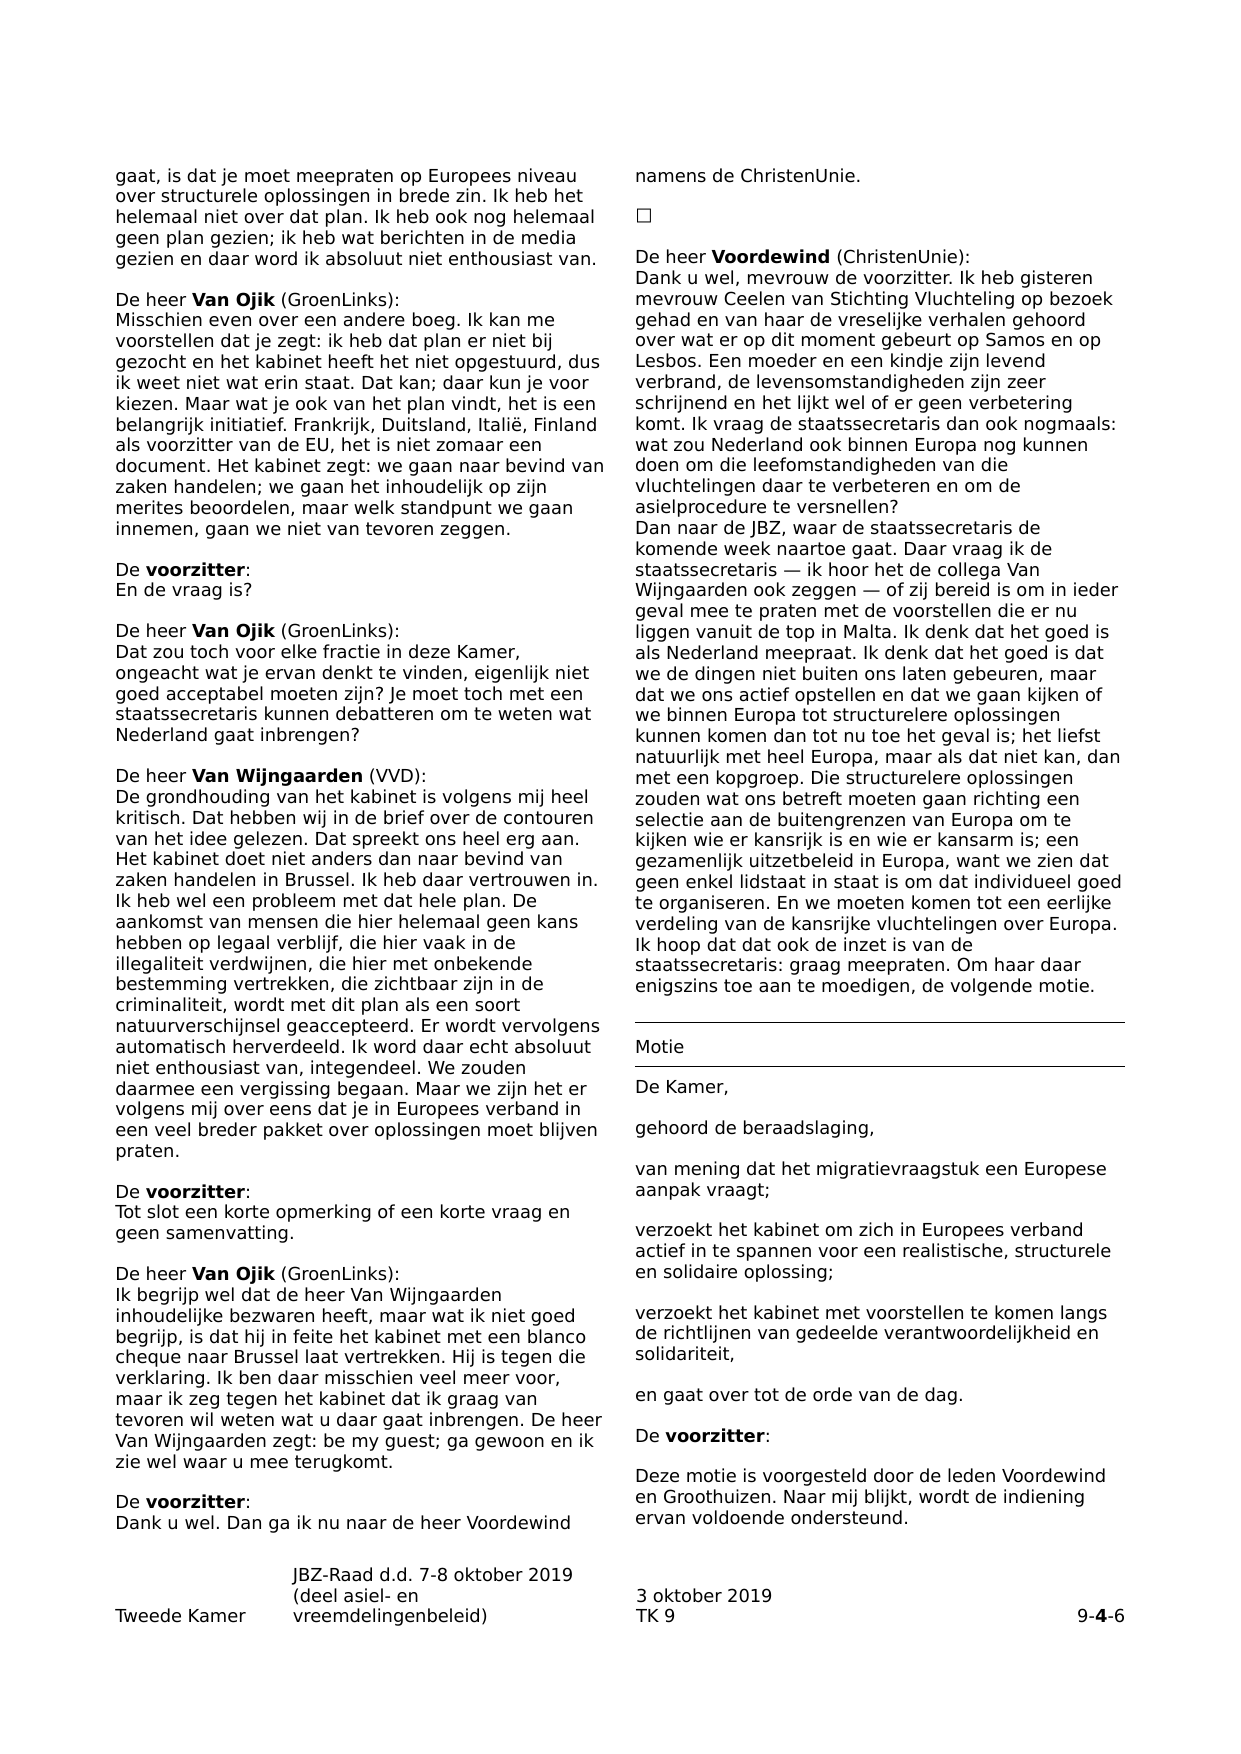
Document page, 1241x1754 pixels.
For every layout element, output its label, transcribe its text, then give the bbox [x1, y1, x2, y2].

text De Kamer, [635, 1077, 1125, 1098]
text namens de ChristenUnie. [635, 165, 1125, 186]
text gehoord de beraadslaging, [635, 1118, 1125, 1139]
text Misschien even over een andere boeg. Ik kan me voorstellen dat je zegt: ik heb dat plan er niet bij gezocht en het kabinet heeft het niet opgestuurd, dus ik weet niet wat erin staat. Dat kan; daar kun je voor kiezen. Maar wat je ook van het plan vindt, het is een belangrijk initiatief. Frankrijk, Duitsland, Italië, Finland als voorzitter van de EU, het is niet zomaar een document. Het kabinet zegt: we gaan naar bevind van zaken handelen; we gaan het inhoudelijk op zijn merites beoordelen, maar welk standpunt we gaan innemen, gaan we niet van tevoren zeggen. [115, 310, 605, 539]
text De heer Voordewind (ChristenUnie): [635, 247, 1125, 268]
text Ik begrijp wel dat de heer Van Wijngaarden inhoudelijke bezwaren heeft, maar wat ik niet goed begrijp, is dat hij in feite het kabinet met een blanco cheque naar Brussel laat vertrekken. Hij is tegen die verklaring. Ik ben daar misschien veel meer voor, maar ik zeg tegen het kabinet dat ik graag van tevoren wil weten wat u daar gaat inbrengen. De heer Van Wijngaarden zegt: be my guest; ga gewoon en ik zie wel waar u mee terugkomt. [115, 1285, 605, 1472]
text En de vraag is? [115, 580, 605, 601]
text Tot slot een korte opmerking of een korte vraag en geen samenvatting. [115, 1202, 605, 1244]
text De voorzitter: [115, 559, 605, 580]
text Deze motie is voorgesteld door de leden Voordewind en Groothuizen. Naar mij blijkt, wordt de indiening ervan voldoende ondersteund. [635, 1466, 1125, 1528]
text Motie [635, 1037, 1125, 1057]
text De heer Van Ojik (GroenLinks): [115, 1264, 605, 1285]
text Dat zou toch voor elke fractie in deze Kamer, ongeacht wat je ervan denkt te vinden, eigenlijk niet goed acceptabel moeten zijn? Je moet toch met een staatssecretaris kunnen debatteren om te weten wat Nederland gaat inbrengen? [115, 642, 605, 746]
text De voorzitter: [115, 1492, 605, 1513]
text ⬜ [635, 206, 1125, 227]
text en gaat over tot de orde van de dag. [635, 1385, 1125, 1405]
text Dank u wel. Dan ga ik nu naar de heer Voordewind [115, 1513, 605, 1534]
text verzoekt het kabinet met voorstellen te komen langs de richtlijnen van gedeelde verantwoordelijkheid en solidariteit, [635, 1302, 1125, 1365]
text Dan naar de JBZ, waar de staatssecretaris de komende week naartoe gaat. Daar vraag ik de staatssecretaris — ik hoor het de collega Van Wijngaarden ook zeggen — of zij bereid is om in ieder geval mee te praten met de voorstellen die er nu liggen vanuit de top in Malta. Ik denk dat het goed is als Nederland meepraat. Ik denk dat het goed is dat we de dingen niet buiten ons laten gebeuren, maar dat we ons actief opstellen en dat we gaan kijken of we binnen Europa tot structurelere oplossingen kunnen komen dan tot nu toe het geval is; het liefst natuurlijk met heel Europa, maar als dat niet kan, dan met een kopgroep. Die structurelere oplossingen zouden wat ons betreft moeten gaan richting een selectie aan de buitengrenzen van Europa om te kijken wie er kansrijk is en wie er kansarm is; een gezamenlijk uitzetbeleid in Europa, want we zien dat geen enkel lidstaat in staat is om dat individueel goed te organiseren. En we moeten komen tot een eerlijke verdeling van de kansrijke vluchtelingen over Europa. [635, 518, 1125, 934]
text verzoekt het kabinet om zich in Europees verband actief in te spannen voor een realistische, structurele en solidaire oplossing; [635, 1220, 1125, 1282]
text De grondhouding van het kabinet is volgens mij heel kritisch. Dat hebben wij in de brief over de contouren van het idee gelezen. Dat spreekt ons heel erg aan. Het kabinet doet niet anders dan naar bevind van zaken handelen in Brussel. Ik heb daar vertrouwen in. Ik heb wel een probleem met dat hele plan. De aankomst van mensen die hier helemaal geen kans hebben op legaal verblijf, die hier vaak in de illegaliteit verdwijnen, die hier met onbekende bestemming vertrekken, die zichtbaar zijn in de criminaliteit, wordt met dit plan als een soort natuurverschijnsel geaccepteerd. Er wordt vervolgens automatisch herverdeeld. Ik word daar echt absoluut niet enthousiast van, integendeel. We zouden daarmee een vergissing begaan. Maar we zijn het er volgens mij over eens dat je in Europees verband in een veel breder pakket over oplossingen moet blijven praten. [115, 787, 605, 1162]
text Dank u wel, mevrouw de voorzitter. Ik heb gisteren mevrouw Ceelen van Stichting Vluchteling op bezoek gehad en van haar de vreselijke verhalen gehoord over wat er op dit moment gebeurt op Samos en op Lesbos. Een moeder en een kindje zijn levend verbrand, de levensomstandigheden zijn zeer schrijnend en het lijkt wel of er geen verbetering komt. Ik vraag de staatssecretaris dan ook nogmaals: wat zou Nederland ook binnen Europa nog kunnen doen om die leefomstandigheden van die vluchtelingen daar te verbeteren en om de asielprocedure te versnellen? [635, 268, 1125, 518]
text De heer Van Ojik (GroenLinks): [115, 289, 605, 310]
text De voorzitter: [115, 1182, 605, 1202]
text gaat, is dat je moet meepraten op Europees niveau over structurele oplossingen in brede zin. Ik heb het helemaal niet over dat plan. Ik heb ook nog helemaal geen plan gezien; ik heb wat berichten in de media gezien en daar word ik absoluut niet enthousiast van. [115, 165, 605, 269]
text van mening dat het migratievraagstuk een Europese aanpak vraagt; [635, 1159, 1125, 1200]
text Ik hoop dat dat ook de inzet is van de staatssecretaris: graag meepraten. Om haar daar enigszins toe aan te moedigen, de volgende motie. [635, 934, 1125, 997]
text De heer Van Wijngaarden (VVD): [115, 766, 605, 787]
text De voorzitter: [635, 1425, 1125, 1446]
text De heer Van Ojik (GroenLinks): [115, 621, 605, 642]
